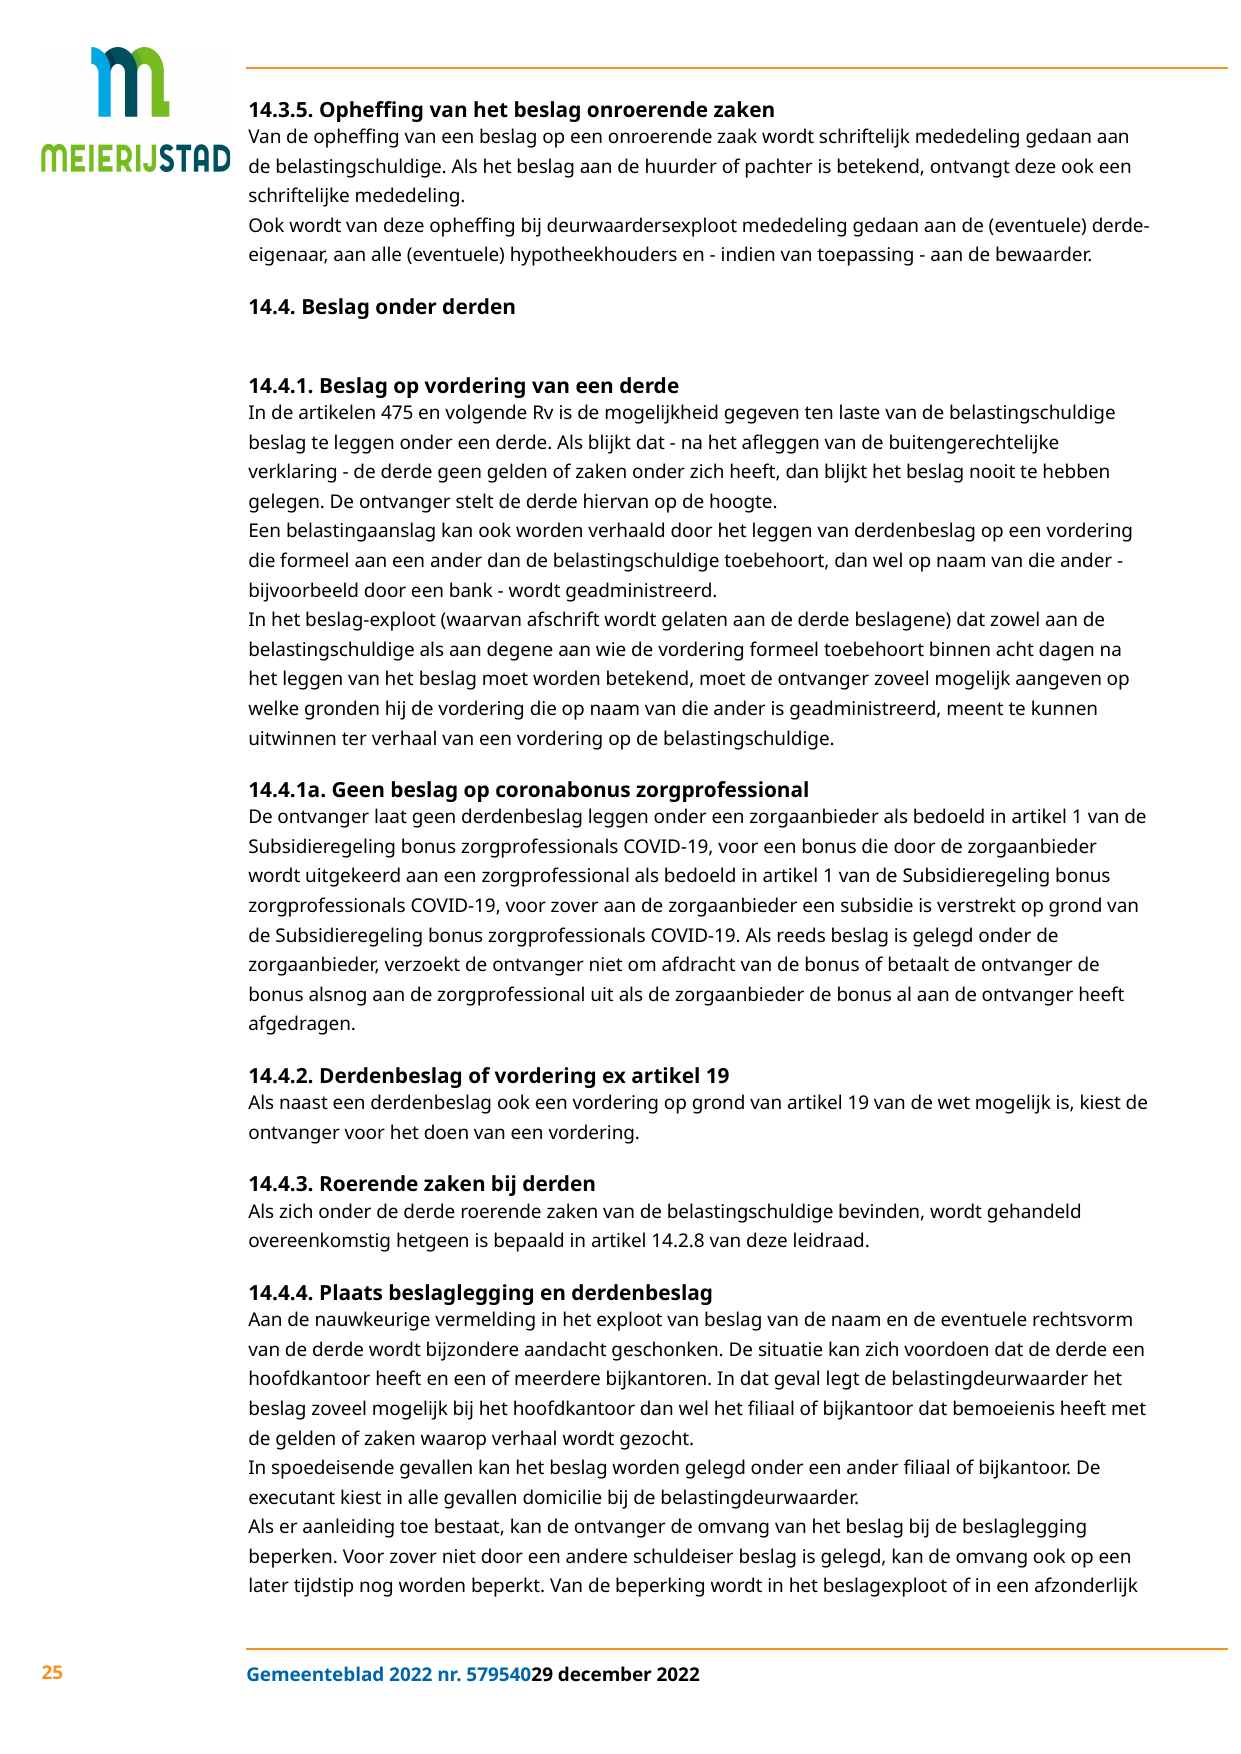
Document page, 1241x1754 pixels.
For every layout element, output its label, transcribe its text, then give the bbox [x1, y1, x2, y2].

text In de artikelen 475 en volgende Rv is de mogelijkheid gegeven ten laste van de belastingschuldige beslag te leggen onder een derde. Als blijkt dat - na het afleggen van de buitengerechtelijke verklaring - de derde geen gelden of zaken onder zich heeft, dan blijkt het beslag nooit te hebben gelegen. De ontvanger stelt de derde hiervan op de hoogte. [248, 399, 1152, 514]
text 14.4.2. Derdenbeslag of vordering ex artikel 19 [248, 1061, 1152, 1089]
text 14.4.1. Beslag op vordering van een derde [248, 371, 1152, 399]
text 14.4.1a. Geen beslag op coronabonus zorgprofessional [248, 775, 1152, 803]
text 14.4. Beslag onder derden [248, 292, 1152, 320]
text In spoedeisende gevallen kan het beslag worden gelegd onder een ander filiaal of bijkantoor. De executant kiest in alle gevallen domicilie bij de belastingdeurwaarder. [248, 1454, 1152, 1509]
text Als zich onder de derde roerende zaken van de belastingschuldige bevinden, wordt gehandeld overeenkomstig hetgeen is bepaald in artikel 14.2.8 van deze leidraad. [248, 1198, 1152, 1253]
text Als naast een derdenbeslag ook een vordering op grond van artikel 19 van de wet mogelijk is, kiest de ontvanger voor het doen van een vordering. [248, 1089, 1152, 1145]
text Als er aanleiding toe bestaat, kan de ontvanger de omvang van het beslag bij de beslaglegging beperken. Voor zover niet door een andere schuldeiser beslag is gelegd, kan de omvang ook op een later tijdstip nog worden beperkt. Van de beperking wordt in het beslagexploot of in een afzonderlijk [248, 1513, 1152, 1598]
text Een belastingaanslag kan ook worden verhaald door het leggen van derdenbeslag op een vordering die formeel aan een ander dan de belastingschuldige toebehoort, dan wel op naam van die ander - bijvoorbeeld door een bank - wordt geadministreerd. [248, 518, 1152, 602]
text In het beslag-exploot (waarvan afschrift wordt gelaten aan de derde beslagene) dat zowel aan de belastingschuldige als aan degene aan wie de vordering formeel toebehoort binnen acht dagen na het leggen van het beslag moet worden betekend, moet de ontvanger zoveel mogelijk aangeven op welke gronden hij de vordering die op naam van die ander is geadministreerd, meent te kunnen uitwinnen ter verhaal van een vordering op de belastingschuldige. [248, 606, 1152, 750]
text 14.4.3. Roerende zaken bij derden [248, 1169, 1152, 1198]
text Aan de nauwkeurige vermelding in het exploot van beslag van de naam en de eventuele rechtsvorm van de derde wordt bijzondere aandacht geschonken. De situatie kan zich voordoen dat de derde een hoofdkantoor heeft en een of meerdere bijkantoren. In dat geval legt de belastingdeurwaarder het beslag zoveel mogelijk bij het hoofdkantoor dan wel het filiaal of bijkantoor dat bemoeienis heeft met de gelden of zaken waarop verhaal wordt gezocht. [248, 1306, 1152, 1450]
text Ook wordt van deze opheffing bij deurwaardersexploot mededeling gedaan aan de (eventuele) derde-eigenaar, aan alle (eventuele) hypotheekhouders en - indien van toepassing - aan de bewaarder. [248, 212, 1152, 267]
text 14.3.5. Opheffing van het beslag onroerende zaken [248, 95, 1152, 123]
picture [41, 47, 231, 172]
text 14.4.4. Plaats beslaglegging en derdenbeslag [248, 1278, 1152, 1306]
text De ontvanger laat geen derdenbeslag leggen onder een zorgaanbieder als bedoeld in artikel 1 van de Subsidieregeling bonus zorgprofessionals COVID-19, voor een bonus die door de zorgaanbieder wordt uitgekeerd aan een zorgprofessional als bedoeld in artikel 1 van de Subsidieregeling bonus zorgprofessionals COVID-19, voor zover aan de zorgaanbieder een subsidie is verstrekt op grond van de Subsidieregeling bonus zorgprofessionals COVID-19. Als reeds beslag is gelegd onder de zorgaanbieder, verzoekt de ontvanger niet om afdracht van de bonus of betaalt de ontvanger de bonus alsnog aan de zorgprofessional uit als de zorgaanbieder de bonus al aan de ontvanger heeft afgedragen. [248, 803, 1152, 1036]
text Van de opheffing van een beslag op een onroerende zaak wordt schriftelijk mededeling gedaan aan de belastingschuldige. Als het beslag aan de huurder of pachter is betekend, ontvangt deze ook een schriftelijke mededeling. [248, 123, 1152, 208]
